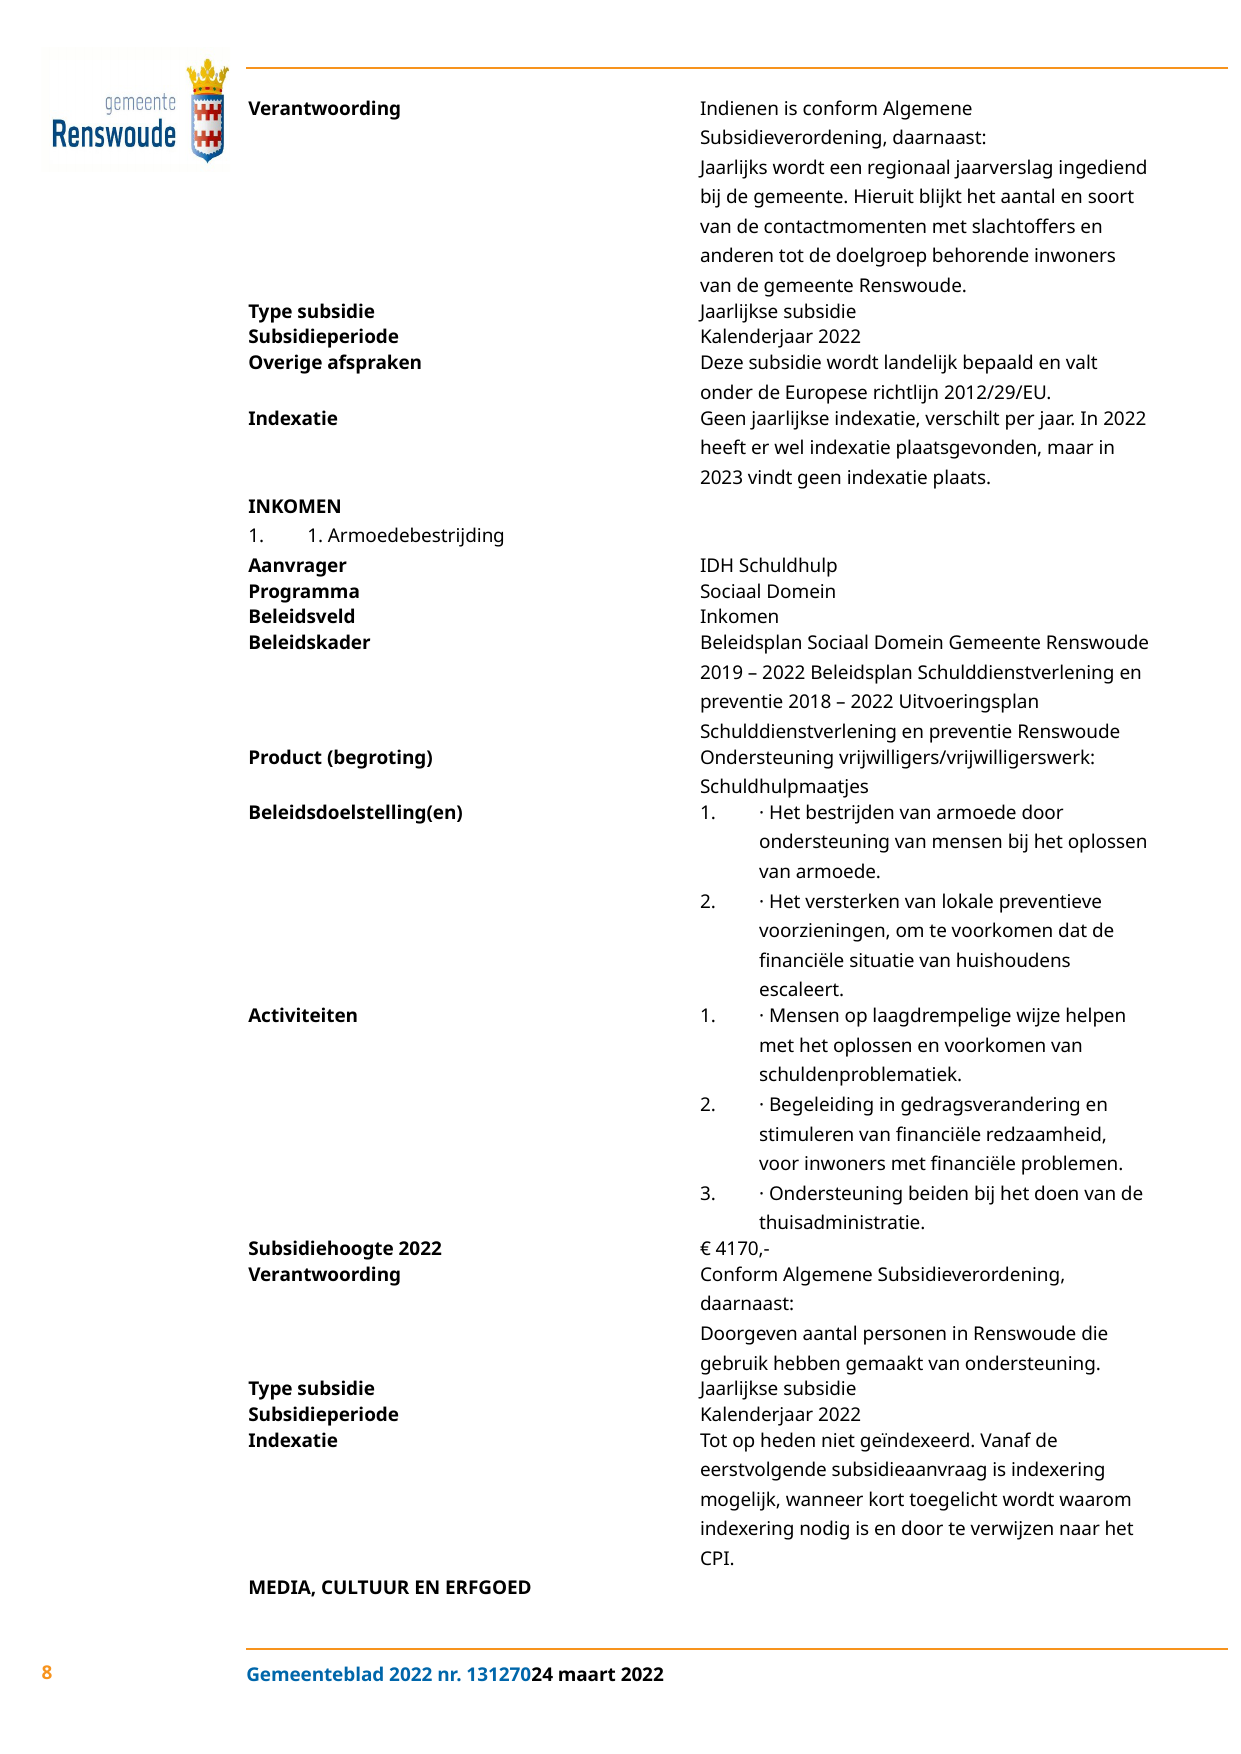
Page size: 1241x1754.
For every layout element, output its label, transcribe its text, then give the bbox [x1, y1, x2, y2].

table_cell Type subsidie [248, 1375, 700, 1401]
table_cell Beleidsveld [248, 604, 700, 629]
table_cell Indienen is conform Algemene Subsidieverordening, daarnaast: Jaarlijks wordt een regionaal jaarverslag ingediend bij de gemeente. Hieruit blijkt het aantal en soort van de contactmomenten met slachtoffers en anderen tot de doelgroep behorende inwoners van de gemeente Renswoude. [700, 95, 1152, 298]
table_cell Activiteiten [248, 1003, 700, 1235]
table_cell Type subsidie [248, 298, 700, 324]
table_cell € 4170,- [700, 1235, 1152, 1261]
table_cell Kalenderjaar 2022 [700, 1401, 1152, 1427]
table_cell Verantwoording [248, 95, 700, 298]
text MEDIA, CULTUUR EN ERFGOED [248, 1574, 1152, 1600]
table_cell Deze subsidie wordt landelijk bepaald en valt onder de Europese richtlijn 2012/29/EU. [700, 350, 1152, 405]
table_cell Subsidieperiode [248, 1401, 700, 1427]
table_cell Indexatie [248, 405, 700, 490]
table_cell Beleidsdoelstelling(en) [248, 799, 700, 1002]
table_header IDH Schuldhulp [700, 552, 1152, 578]
table_cell Conform Algemene Subsidieverordening, daarnaast: Doorgeven aantal personen in Renswoude die gebruik hebben gemaakt van ondersteuning. [700, 1261, 1152, 1375]
table_cell Sociaal Domein [700, 578, 1152, 604]
table_cell · Het bestrijden van armoede door ondersteuning van mensen bij het oplossen van armoede. · Het versterken van lokale preventieve voorzieningen, om te voorkomen dat de financiële situatie van huishoudens escaleert. [700, 799, 1152, 1002]
table_cell Ondersteuning vrijwilligers/vrijwilligerswerk: Schuldhulpmaatjes [700, 744, 1152, 799]
table_cell Geen jaarlijkse indexatie, verschilt per jaar. In 2022 heeft er wel indexatie plaatsgevonden, maar in 2023 vindt geen indexatie plaats. [700, 405, 1152, 490]
table_cell Beleidskader [248, 629, 700, 744]
list 1. Armoedebestrijding [248, 522, 1152, 548]
table_cell Programma [248, 578, 700, 604]
table_cell Tot op heden niet geïndexeerd. Vanaf de eerstvolgende subsidieaanvraag is indexering mogelijk, wanneer kort toegelicht wordt waarom indexering nodig is en door te verwijzen naar het CPI. [700, 1427, 1152, 1571]
table_cell · Mensen op laagdrempelige wijze helpen met het oplossen en voorkomen van schuldenproblematiek. · Begeleiding in gedragsverandering en stimuleren van financiële redzaamheid, voor inwoners met financiële problemen. · Ondersteuning beiden bij het doen van de thuisadministratie. [700, 1003, 1152, 1235]
table_cell Kalenderjaar 2022 [700, 324, 1152, 349]
text INKOMEN [248, 493, 1152, 519]
table_cell Jaarlijkse subsidie [700, 298, 1152, 324]
table_header Aanvrager [248, 552, 700, 578]
table_cell Indexatie [248, 1427, 700, 1571]
table_cell Subsidieperiode [248, 324, 700, 349]
table_cell Beleidsplan Sociaal Domein Gemeente Renswoude 2019 – 2022 Beleidsplan Schulddienstverlening en preventie 2018 – 2022 Uitvoeringsplan Schulddienstverlening en preventie Renswoude [700, 629, 1152, 744]
table_cell Jaarlijkse subsidie [700, 1375, 1152, 1401]
table_cell Verantwoording [248, 1261, 700, 1375]
table_cell Subsidiehoogte 2022 [248, 1235, 700, 1261]
table_cell Product (begroting) [248, 744, 700, 799]
table_cell Inkomen [700, 604, 1152, 629]
table_cell Overige afspraken [248, 350, 700, 405]
picture [41, 47, 231, 172]
